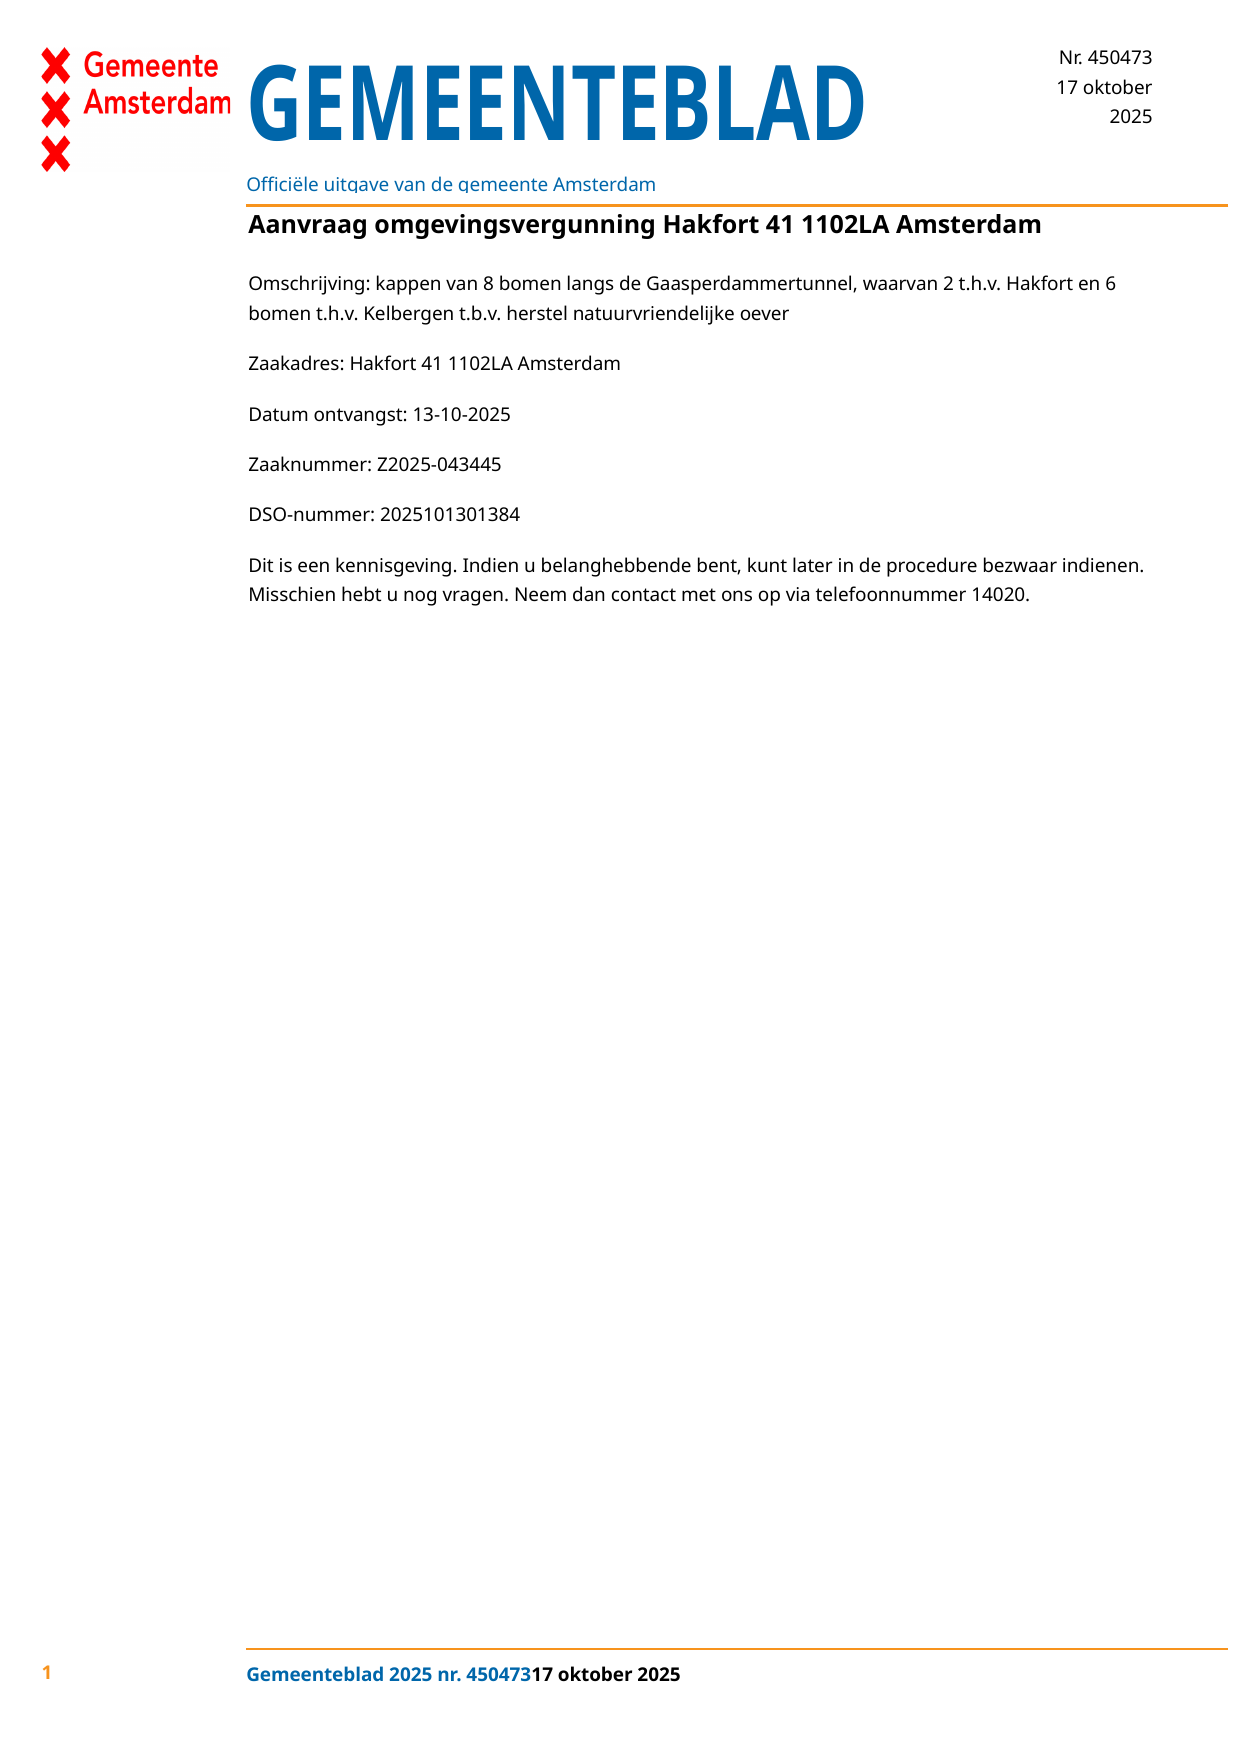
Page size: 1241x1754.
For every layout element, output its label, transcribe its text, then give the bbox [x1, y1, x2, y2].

text Dit is een kennisgeving. Indien u belanghebbende bent, kunt later in de procedure bezwaar indienen. Misschien hebt u nog vragen. Neem dan contact met ons op via telefoonnummer 14020. [248, 552, 1152, 607]
text Zaakadres: Hakfort 41 1102LA Amsterdam [248, 350, 1152, 376]
text Aanvraag omgevingsvergunning Hakfort 41 1102LA Amsterdam [248, 207, 1152, 241]
text Zaaknummer: Z2025-043445 [248, 451, 1152, 477]
text Omschrijving: kappen van 8 bomen langs de Gaasperdammertunnel, waarvan 2 t.h.v. Hakfort en 6 bomen t.h.v. Kelbergen t.b.v. herstel natuurvriendelijke oever [248, 270, 1152, 326]
text DSO-nummer: 2025101301384 [248, 502, 1152, 527]
picture [41, 47, 231, 172]
text Datum ontvangst: 13-10-2025 [248, 401, 1152, 426]
